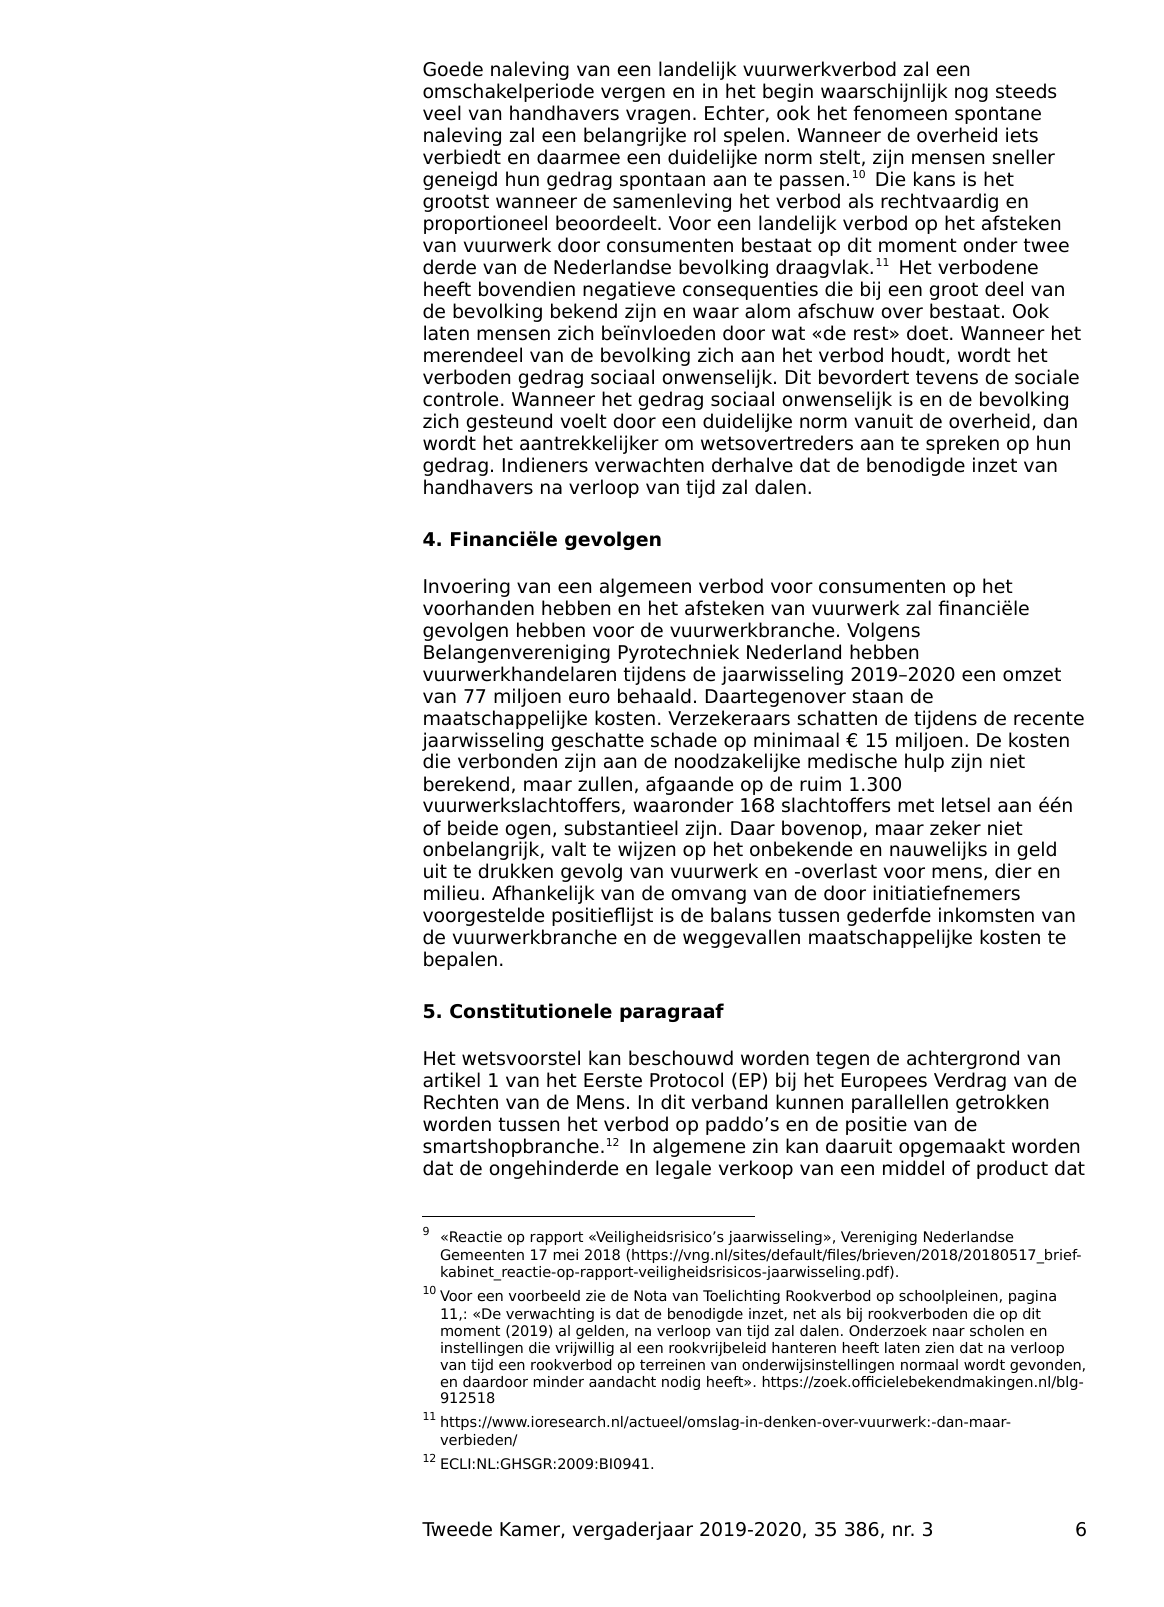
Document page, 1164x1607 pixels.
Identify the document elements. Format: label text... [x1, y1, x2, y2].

text Goede naleving van een landelijk vuurwerkverbod zal een omschakelperiode vergen en in het begin waarschijnlijk nog steeds veel van handhavers vragen. Echter, ook het fenomeen spontane naleving zal een belangrijke rol spelen. Wanneer de overheid iets verbiedt en daarmee een duidelijke norm stelt, zijn mensen sneller geneigd hun gedrag spontaan aan te passen. Die kans is het grootst wanneer de samenleving het verbod als rechtvaardig en proportioneel beoordeelt. Voor een landelijk verbod op het afsteken van vuurwerk door consumenten bestaat op dit moment onder twee derde van de Nederlandse bevolking draagvlak. Het verbodene heeft bovendien negatieve consequenties die bij een groot deel van de bevolking bekend zijn en waar alom afschuw over bestaat. Ook laten mensen zich beïnvloeden door wat «de rest» doet. Wanneer het merendeel van de bevolking zich aan het verbod houdt, wordt het verboden gedrag sociaal onwenselijk. Dit bevordert tevens de sociale controle. Wanneer het gedrag sociaal onwenselijk is en de bevolking zich gesteund voelt door een duidelijke norm vanuit de overheid, dan wordt het aantrekkelijker om wetsovertreders aan te spreken op hun gedrag. Indieners verwachten derhalve dat de benodigde inzet van handhavers na verloop van tijd zal dalen. [422, 59, 1087, 499]
text Invoering van een algemeen verbod voor consumenten op het voorhanden hebben en het afsteken van vuurwerk zal financiële gevolgen hebben voor de vuurwerkbranche. Volgens Belangenvereniging Pyrotechniek Nederland hebben vuurwerkhandelaren tijdens de jaarwisseling 2019–2020 een omzet van 77 miljoen euro behaald. Daartegenover staan de maatschappelijke kosten. Verzekeraars schatten de tijdens de recente jaarwisseling geschatte schade op minimaal € 15 miljoen. De kosten die verbonden zijn aan de noodzakelijke medische hulp zijn niet berekend, maar zullen, afgaande op de ruim 1.300 vuurwerkslachtoffers, waaronder 168 slachtoffers met letsel aan één of beide ogen, substantieel zijn. Daar bovenop, maar zeker niet onbelangrijk, valt te wijzen op het onbekende en nauwelijks in geld uit te drukken gevolg van vuurwerk en -overlast voor mens, dier en milieu. Afhankelijk van de omvang van de door initiatiefnemers voorgestelde positieflijst is de balans tussen gederfde inkomsten van de vuurwerkbranche en de weggevallen maatschappelijke kosten te bepalen. [422, 576, 1087, 971]
text «Reactie op rapport «Veiligheidsrisico’s jaarwisseling», Vereniging Nederlandse Gemeenten 17 mei 2018 (https://vng.nl/sites/default/files/brieven/2018/20180517_brief-kabinet_reactie-op-rapport-veiligheidsrisicos-jaarwisseling.pdf). [422, 1225, 1087, 1281]
text Voor een voorbeeld zie de Nota van Toelichting Rookverbod op schoolpleinen, pagina 11,: «De verwachting is dat de benodigde inzet, net als bij rookverboden die op dit moment (2019) al gelden, na verloop van tijd zal dalen. Onderzoek naar scholen en instellingen die vrijwillig al een rookvrijbeleid hanteren heeft laten zien dat na verloop van tijd een rookverbod op terreinen van onderwijsinstellingen normaal wordt gevonden, en daardoor minder aandacht nodig heeft». https://zoek.officielebekendmakingen.nl/blg-912518 [422, 1284, 1087, 1407]
text Het wetsvoorstel kan beschouwd worden tegen de achtergrond van artikel 1 van het Eerste Protocol (EP) bij het Europees Verdrag van de Rechten van de Mens. In dit verband kunnen parallellen getrokken worden tussen het verbod op paddo’s en de positie van de smartshopbranche. In algemene zin kan daaruit opgemaakt worden dat de ongehinderde en legale verkoop van een middel of product dat [422, 1048, 1087, 1180]
subtitle 4. Financiële gevolgen [422, 529, 1087, 551]
text https://www.ioresearch.nl/actueel/omslag-in-denken-over-vuurwerk:-dan-maar-verbieden/ [422, 1410, 1087, 1449]
subtitle 5. Constitutionele paragraaf [422, 1001, 1087, 1023]
text ECLI:NL:GHSGR:2009:BI0941. [422, 1452, 1087, 1474]
